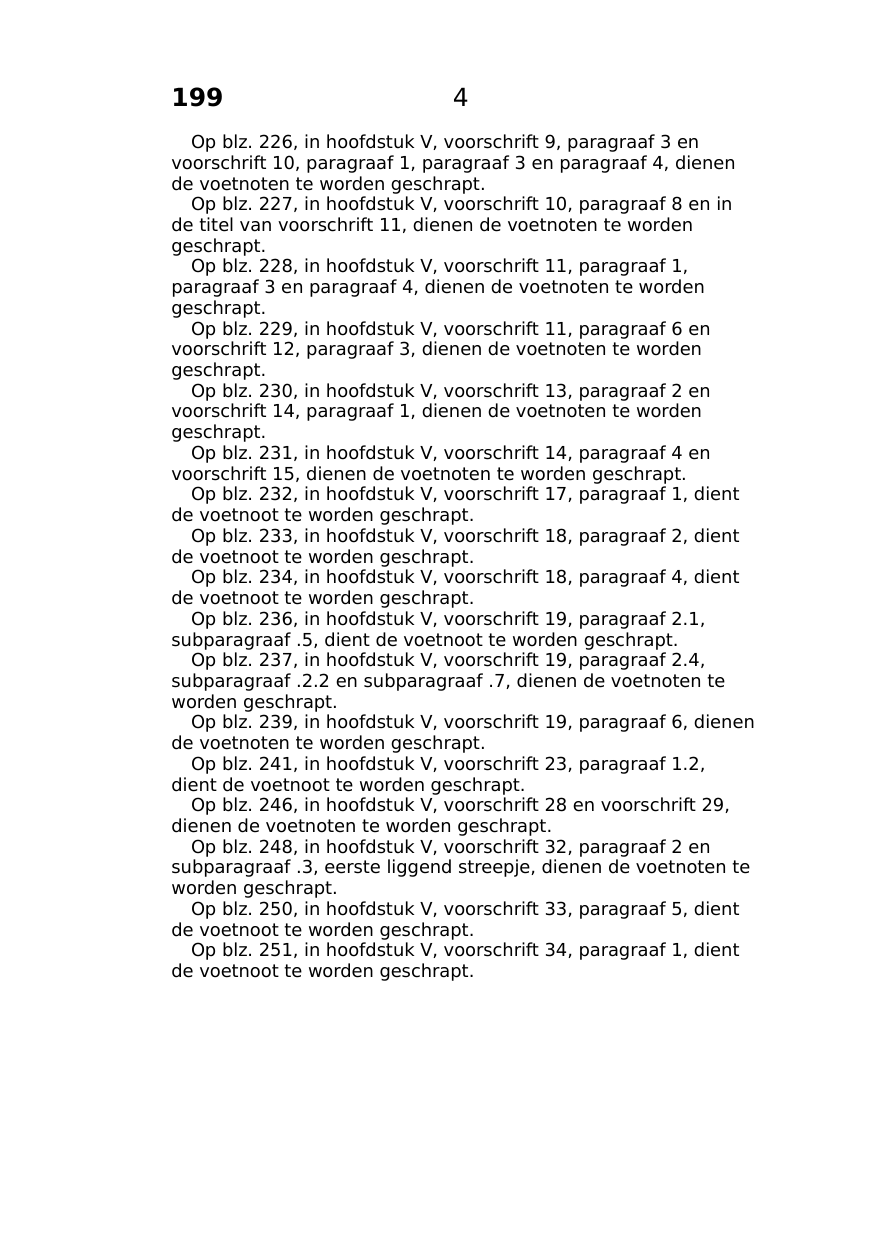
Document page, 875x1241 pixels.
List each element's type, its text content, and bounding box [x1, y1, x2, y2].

text Op blz. 251, in hoofdstuk V, voorschrift 34, paragraaf 1, dient de voetnoot te worden geschrapt. [171, 940, 756, 982]
text Op blz. 227, in hoofdstuk V, voorschrift 10, paragraaf 8 en in de titel van voorschrift 11, dienen de voetnoten te worden geschrapt. [171, 194, 756, 256]
text Op blz. 228, in hoofdstuk V, voorschrift 11, paragraaf 1, paragraaf 3 en paragraaf 4, dienen de voetnoten te worden geschrapt. [171, 256, 756, 318]
text Op blz. 250, in hoofdstuk V, voorschrift 33, paragraaf 5, dient de voetnoot te worden geschrapt. [171, 899, 756, 940]
text Op blz. 234, in hoofdstuk V, voorschrift 18, paragraaf 4, dient de voetnoot te worden geschrapt. [171, 567, 756, 609]
text Op blz. 226, in hoofdstuk V, voorschrift 9, paragraaf 3 en voorschrift 10, paragraaf 1, paragraaf 3 en paragraaf 4, dienen de voetnoten te worden geschrapt. [171, 132, 756, 194]
text Op blz. 232, in hoofdstuk V, voorschrift 17, paragraaf 1, dient de voetnoot te worden geschrapt. [171, 484, 756, 526]
text Op blz. 246, in hoofdstuk V, voorschrift 28 en voorschrift 29, dienen de voetnoten te worden geschrapt. [171, 795, 756, 837]
text Op blz. 230, in hoofdstuk V, voorschrift 13, paragraaf 2 en voorschrift 14, paragraaf 1, dienen de voetnoten te worden geschrapt. [171, 381, 756, 443]
text Op blz. 233, in hoofdstuk V, voorschrift 18, paragraaf 2, dient de voetnoot te worden geschrapt. [171, 526, 756, 567]
text Op blz. 237, in hoofdstuk V, voorschrift 19, paragraaf 2.4, subparagraaf .2.2 en subparagraaf .7, dienen de voetnoten te worden geschrapt. [171, 650, 756, 712]
text Op blz. 248, in hoofdstuk V, voorschrift 32, paragraaf 2 en subparagraaf .3, eerste liggend streepje, dienen de voetnoten te worden geschrapt. [171, 837, 756, 899]
text Op blz. 229, in hoofdstuk V, voorschrift 11, paragraaf 6 en voorschrift 12, paragraaf 3, dienen de voetnoten te worden geschrapt. [171, 318, 756, 381]
text Op blz. 236, in hoofdstuk V, voorschrift 19, paragraaf 2.1, subparagraaf .5, dient de voetnoot te worden geschrapt. [171, 609, 756, 650]
text Op blz. 239, in hoofdstuk V, voorschrift 19, paragraaf 6, dienen de voetnoten te worden geschrapt. [171, 712, 756, 754]
text Op blz. 241, in hoofdstuk V, voorschrift 23, paragraaf 1.2, dient de voetnoot te worden geschrapt. [171, 754, 756, 795]
text Op blz. 231, in hoofdstuk V, voorschrift 14, paragraaf 4 en voorschrift 15, dienen de voetnoten te worden geschrapt. [171, 443, 756, 484]
